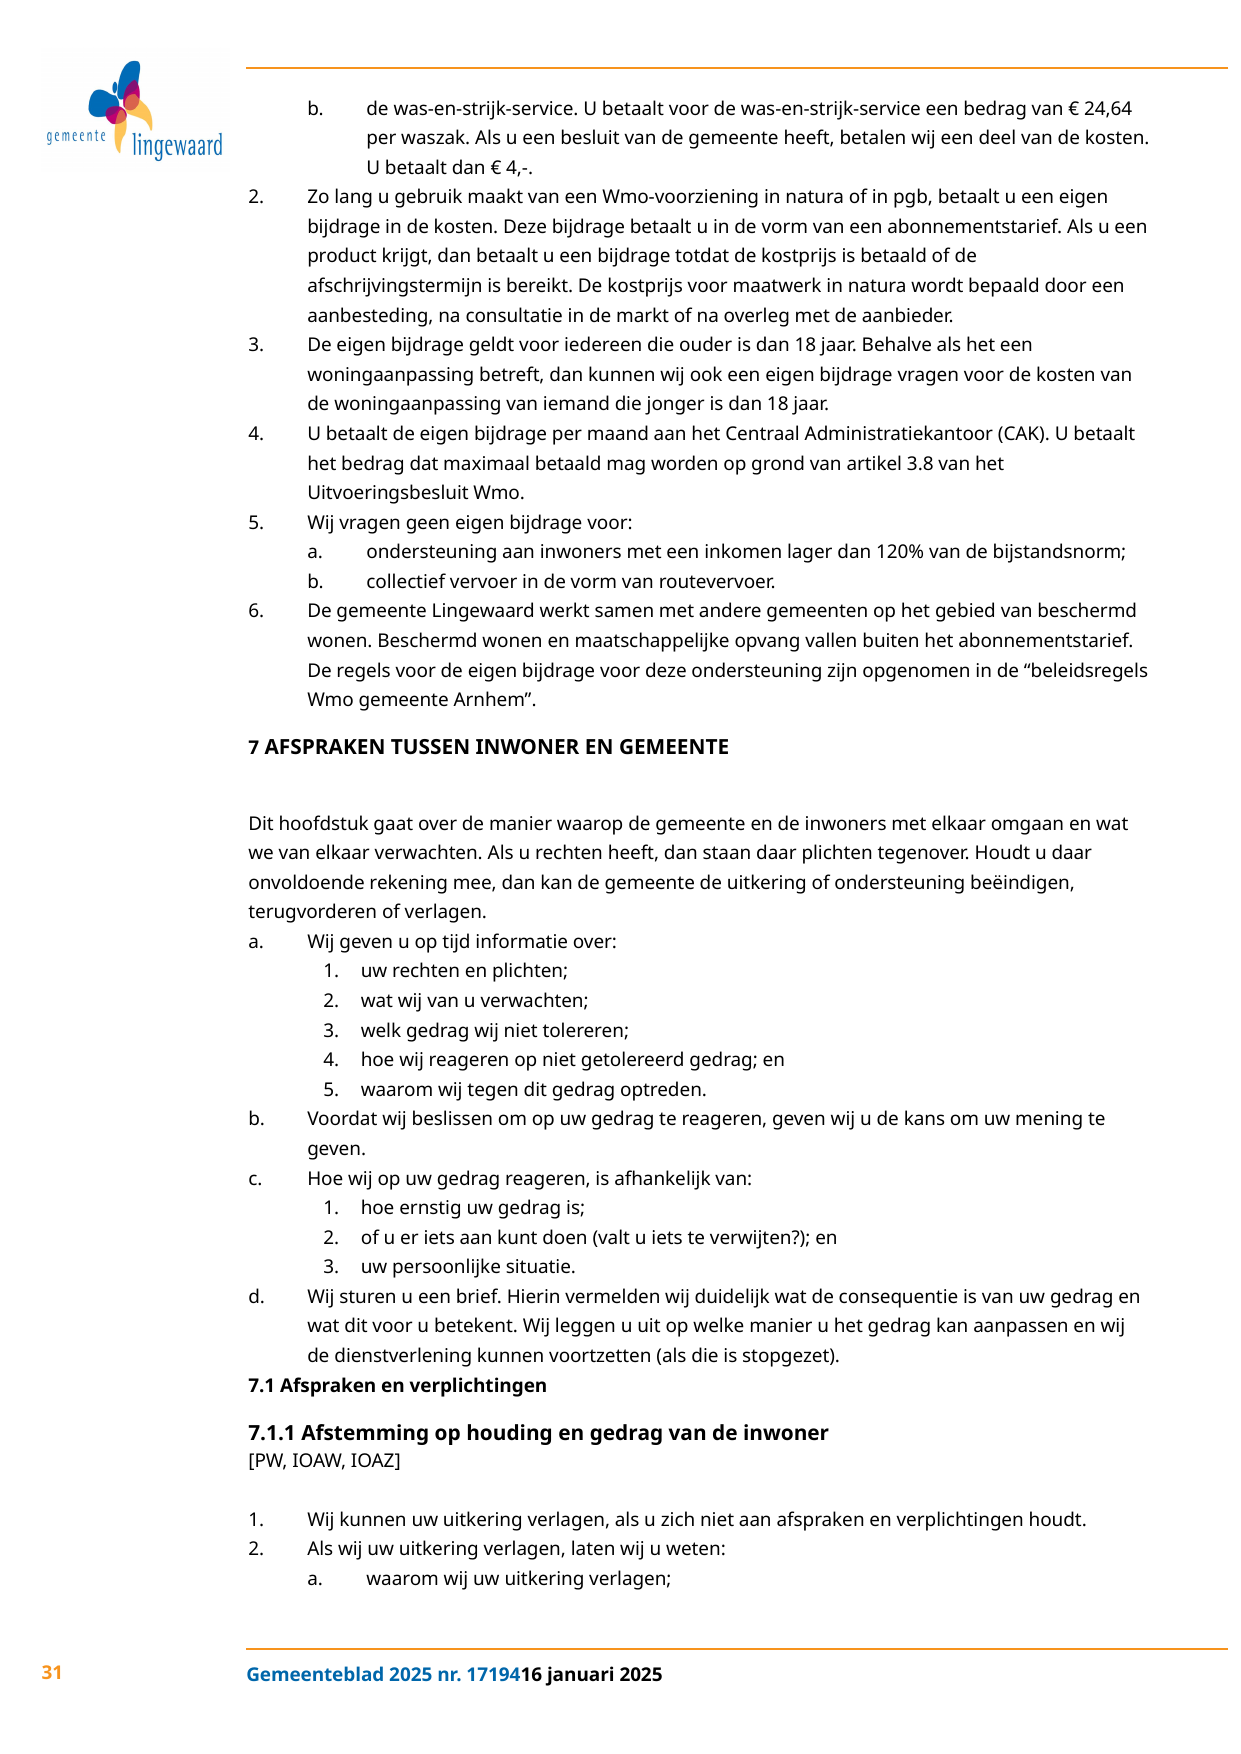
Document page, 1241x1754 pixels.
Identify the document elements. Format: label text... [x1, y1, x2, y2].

list De eigen bijdrage geldt voor iedereen die ouder is dan 18 jaar. Behalve als het een woningaanpassing betreft, dan kunnen wij ook een eigen bijdrage vragen voor de kosten van de woningaanpassing van iemand die jonger is dan 18 jaar. [248, 331, 1152, 416]
list welk gedrag wij niet tolereren; [323, 1017, 1152, 1043]
list Wij sturen u een brief. Hierin vermelden wij duidelijk wat de consequentie is van uw gedrag en wat dit voor u betekent. Wij leggen u uit op welke manier u het gedrag kan aanpassen en wij de dienstverlening kunnen voortzetten (als die is stopgezet). [248, 1283, 1152, 1368]
list Zo lang u gebruik maakt van een Wmo-voorziening in natura of in pgb, betaalt u een eigen bijdrage in de kosten. Deze bijdrage betaalt u in de vorm van een abonnementstarief. Als u een product krijgt, dan betaalt u een bijdrage totdat de kostprijs is betaald of de afschrijvingstermijn is bereikt. De kostprijs voor maatwerk in natura wordt bepaald door een aanbesteding, na consultatie in de markt of na overleg met de aanbieder. [248, 183, 1152, 328]
list Hoe wij op uw gedrag reageren, is afhankelijk van: [248, 1165, 1152, 1191]
list ondersteuning aan inwoners met een inkomen lager dan 120% van de bijstandsnorm; [307, 538, 1152, 564]
list Als wij uw uitkering verlagen, laten wij u weten: [248, 1536, 1152, 1561]
list hoe ernstig uw gedrag is; [323, 1194, 1152, 1220]
list Wij vragen geen eigen bijdrage voor: [248, 509, 1152, 535]
list De gemeente Lingewaard werkt samen met andere gemeenten op het gebied van beschermd wonen. Beschermd wonen en maatschappelijke opvang vallen buiten het abonnementstarief. De regels voor de eigen bijdrage voor deze ondersteuning zijn opgenomen in de “beleidsregels Wmo gemeente Arnhem”. [248, 598, 1152, 712]
list Wij kunnen uw uitkering verlagen, als u zich niet aan afspraken en verplichtingen houdt. [248, 1506, 1152, 1532]
list of u er iets aan kunt doen (valt u iets te verwijten?); en [323, 1224, 1152, 1250]
list waarom wij uw uitkering verlagen; [307, 1565, 1152, 1591]
list uw persoonlijke situatie. [323, 1253, 1152, 1279]
text Dit hoofdstuk gaat over de manier waarop de gemeente en de inwoners met elkaar omgaan en wat we van elkaar verwachten. Als u rechten heeft, dan staan daar plichten tegenover. Houdt u daar onvoldoende rekening mee, dan kan de gemeente de uitkering of ondersteuning beëindigen, terugvorderen of verlagen. [248, 810, 1152, 924]
text [PW, IOAW, IOAZ] [248, 1447, 1152, 1473]
picture [41, 47, 231, 172]
list uw rechten en plichten; [323, 958, 1152, 983]
list hoe wij reageren op niet getolereerd gedrag; en [323, 1046, 1152, 1072]
text 7.1 Afspraken en verplichtingen [248, 1372, 1152, 1398]
list Wij geven u op tijd informatie over: [248, 928, 1152, 954]
list wat wij van u verwachten; [323, 987, 1152, 1013]
list collectief vervoer in de vorm van routevervoer. [307, 568, 1152, 594]
list Voordat wij beslissen om op uw gedrag te reageren, geven wij u de kans om uw mening te geven. [248, 1106, 1152, 1161]
list U betaalt de eigen bijdrage per maand aan het Centraal Administratiekantoor (CAK). U betaalt het bedrag dat maximaal betaald mag worden op grond van artikel 3.8 van het Uitvoeringsbesluit Wmo. [248, 420, 1152, 505]
list waarom wij tegen dit gedrag optreden. [323, 1076, 1152, 1102]
text 7 AFSPRAKEN TUSSEN INWONER EN GEMEENTE [248, 732, 1152, 761]
list de was-en-strijk-service. U betaalt voor de was-en-strijk-service een bedrag van € 24,64 per waszak. Als u een besluit van de gemeente heeft, betalen wij een deel van de kosten. U betaalt dan € 4,-. [307, 95, 1152, 180]
text 7.1.1 Afstemming op houding en gedrag van de inwoner [248, 1418, 1152, 1447]
